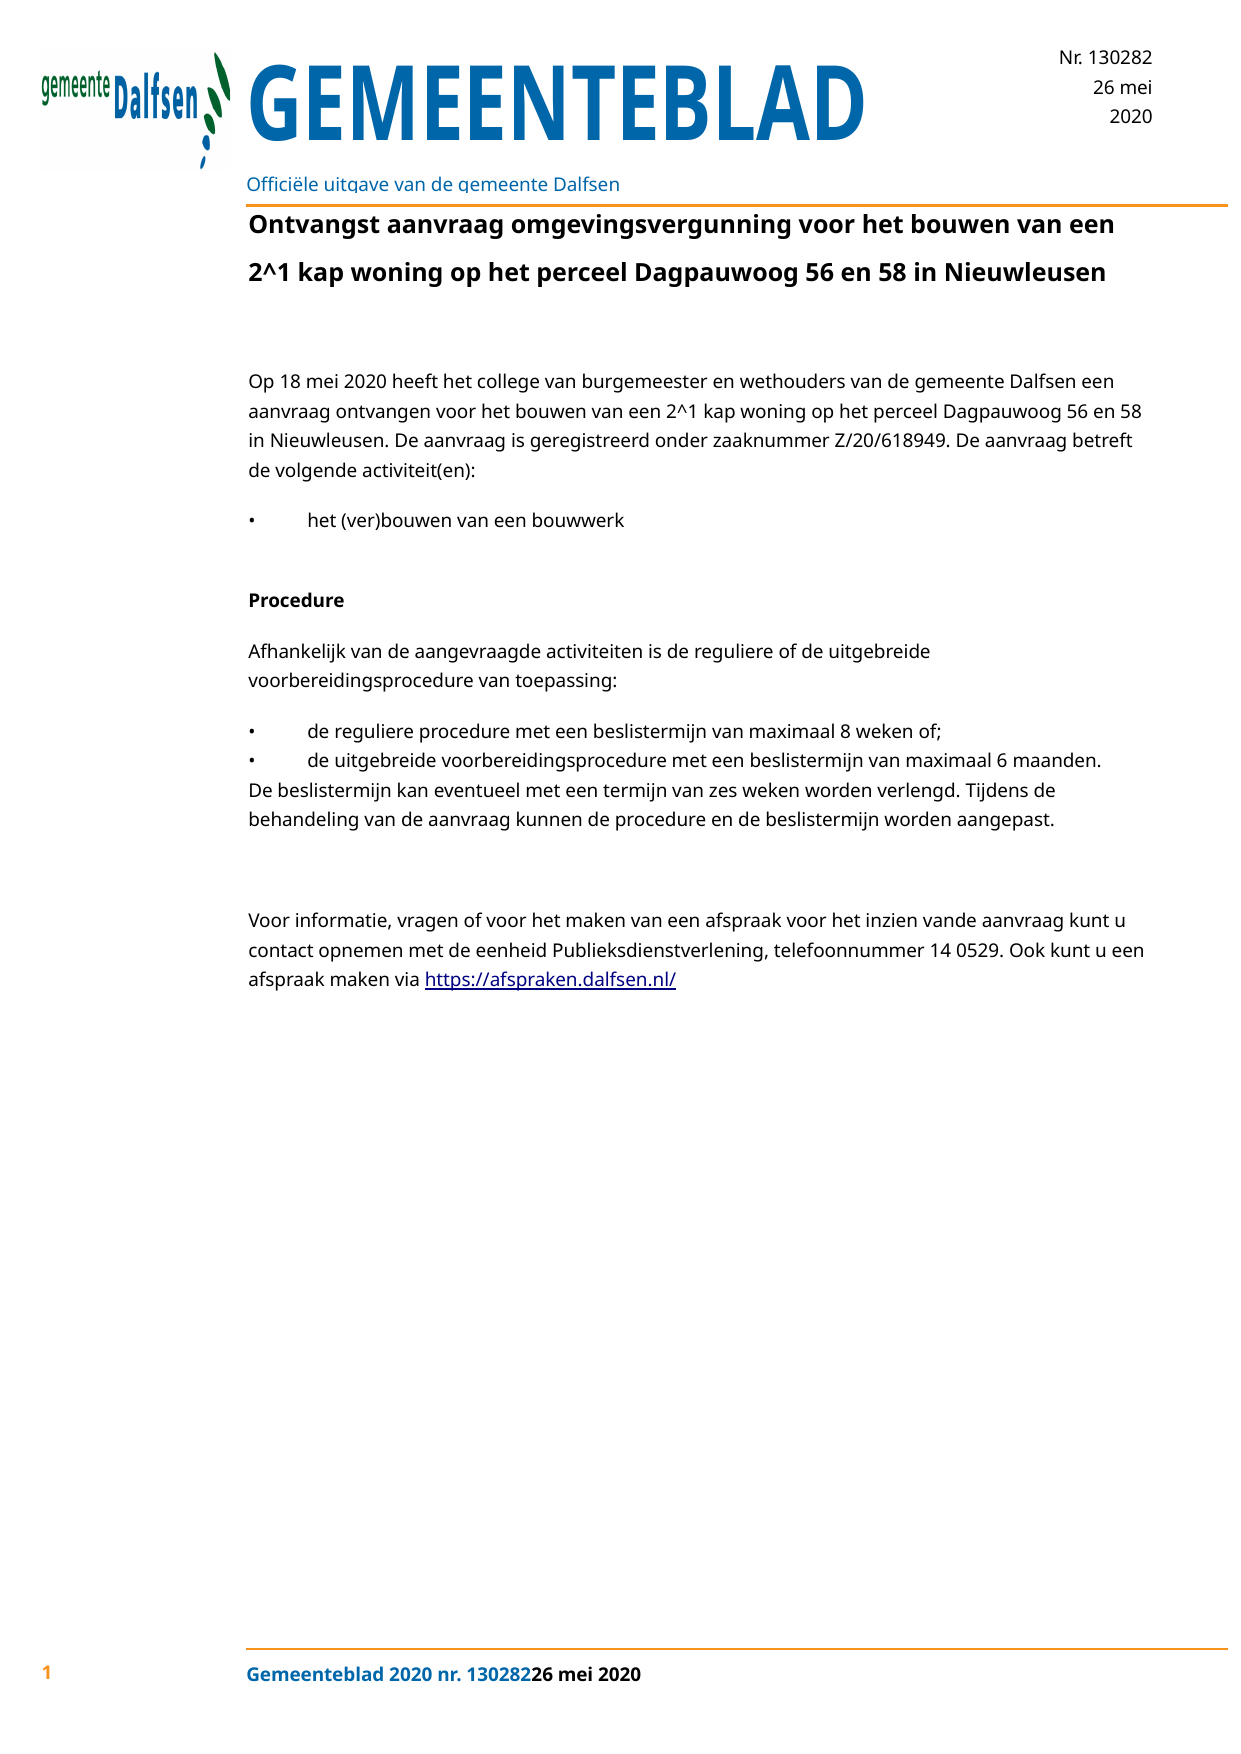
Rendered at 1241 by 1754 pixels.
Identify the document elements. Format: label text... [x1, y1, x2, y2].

picture [41, 47, 231, 172]
text Procedure [248, 587, 1152, 613]
list de reguliere procedure met een beslistermijn van maximaal 8 weken of; [248, 718, 1152, 744]
text Afhankelijk van de aangevraagde activiteiten is de reguliere of de uitgebreide voorbereidingsprocedure van toepassing: [248, 638, 1152, 693]
text Op 18 mei 2020 heeft het college van burgemeester en wethouders van de gemeente Dalfsen een aanvraag ontvangen voor het bouwen van een 2^1 kap woning op het perceel Dagpauwoog 56 en 58 in Nieuwleusen. De aanvraag is geregistreerd onder zaaknummer Z/20/618949. De aanvraag betreft de volgende activiteit(en): [248, 368, 1152, 483]
text Ontvangst aanvraag omgevingsvergunning voor het bouwen van een 2^1 kap woning op het perceel Dagpauwoog 56 en 58 in Nieuwleusen [248, 207, 1152, 288]
text De beslistermijn kan eventueel met een termijn van zes weken worden verlengd. Tijdens de behandeling van de aanvraag kunnen de procedure en de beslistermijn worden aangepast. [248, 777, 1152, 832]
list het (ver)bouwen van een bouwwerk [248, 507, 1152, 533]
list de uitgebreide voorbereidingsprocedure met een beslistermijn van maximaal 6 maanden. [248, 747, 1152, 773]
text Voor informatie, vragen of voor het maken van een afspraak voor het inzien vande aanvraag kunt u contact opnemen met de eenheid Publieksdienstverlening, telefoonnummer 14 0529. Ook kunt u een afspraak maken via https://afspraken.dalfsen.nl/ [248, 907, 1152, 992]
